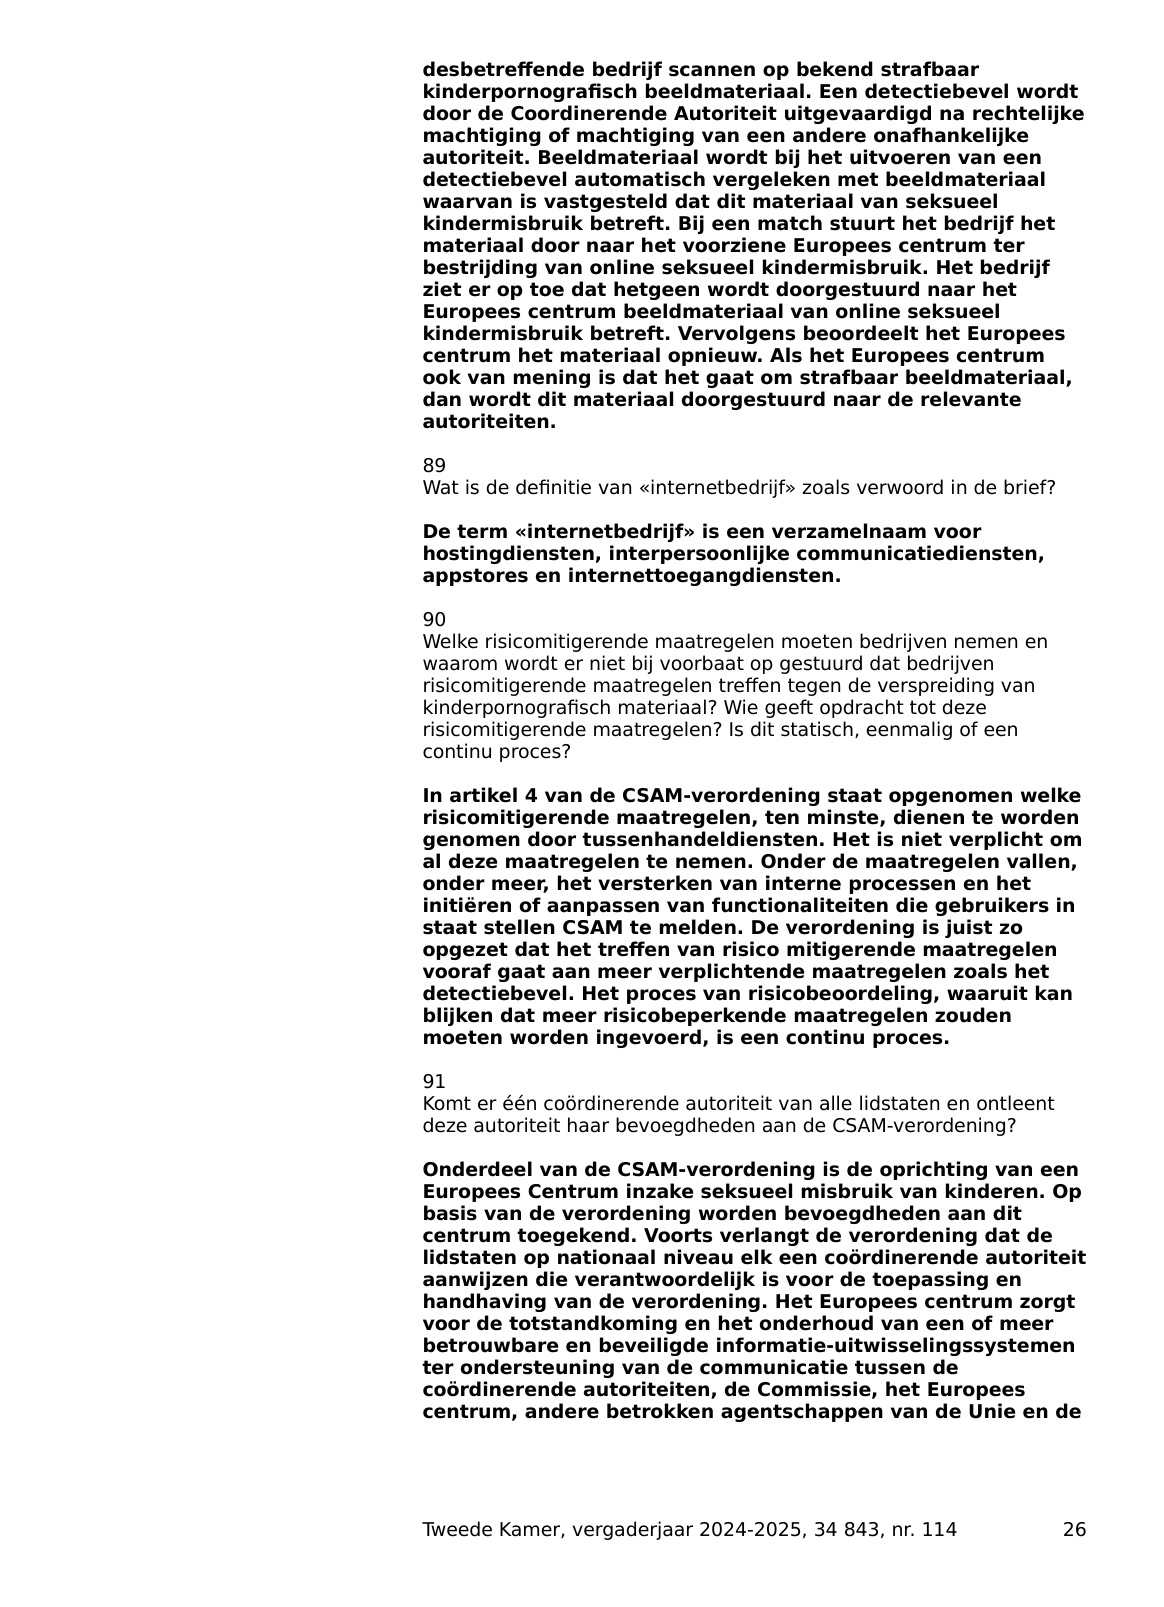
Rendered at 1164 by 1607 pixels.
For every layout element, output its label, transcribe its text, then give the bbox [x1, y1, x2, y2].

text 91 [422, 1071, 1087, 1093]
text Welke risicomitigerende maatregelen moeten bedrijven nemen en waarom wordt er niet bij voorbaat op gestuurd dat bedrijven risicomitigerende maatregelen treffen tegen de verspreiding van kinderpornografisch materiaal? Wie geeft opdracht tot deze risicomitigerende maatregelen? Is dit statisch, eenmalig of een continu proces? [422, 631, 1087, 763]
text De term «internetbedrijf» is een verzamelnaam voor hostingdiensten, interpersoonlijke communicatiediensten, appstores en internettoegangdiensten. [422, 521, 1087, 587]
text 90 [422, 609, 1087, 631]
text Onderdeel van de CSAM-verordening is de oprichting van een Europees Centrum inzake seksueel misbruik van kinderen. Op basis van de verordening worden bevoegdheden aan dit centrum toegekend. Voorts verlangt de verordening dat de lidstaten op nationaal niveau elk een coördinerende autoriteit aanwijzen die verantwoordelijk is voor de toepassing en handhaving van de verordening. Het Europees centrum zorgt voor de totstandkoming en het onderhoud van een of meer betrouwbare en beveiligde informatie-uitwisselingssystemen ter ondersteuning van de communicatie tussen de coördinerende autoriteiten, de Commissie, het Europees centrum, andere betrokken agentschappen van de Unie en de [422, 1159, 1087, 1423]
text desbetreffende bedrijf scannen op bekend strafbaar kinderpornografisch beeldmateriaal. Een detectiebevel wordt door de Coordinerende Autoriteit uitgevaardigd na rechtelijke machtiging of machtiging van een andere onafhankelijke autoriteit. Beeldmateriaal wordt bij het uitvoeren van een detectiebevel automatisch vergeleken met beeldmateriaal waarvan is vastgesteld dat dit materiaal van seksueel kindermisbruik betreft. Bij een match stuurt het bedrijf het materiaal door naar het voorziene Europees centrum ter bestrijding van online seksueel kindermisbruik. Het bedrijf ziet er op toe dat hetgeen wordt doorgestuurd naar het Europees centrum beeldmateriaal van online seksueel kindermisbruik betreft. Vervolgens beoordeelt het Europees centrum het materiaal opnieuw. Als het Europees centrum ook van mening is dat het gaat om strafbaar beeldmateriaal, dan wordt dit materiaal doorgestuurd naar de relevante autoriteiten. [422, 59, 1087, 433]
text Wat is de definitie van «internetbedrijf» zoals verwoord in de brief? [422, 477, 1087, 499]
text In artikel 4 van de CSAM-verordening staat opgenomen welke risicomitigerende maatregelen, ten minste, dienen te worden genomen door tussenhandeldiensten. Het is niet verplicht om al deze maatregelen te nemen. Onder de maatregelen vallen, onder meer, het versterken van interne processen en het initiëren of aanpassen van functionaliteiten die gebruikers in staat stellen CSAM te melden. De verordening is juist zo opgezet dat het treffen van risico mitigerende maatregelen vooraf gaat aan meer verplichtende maatregelen zoals het detectiebevel. Het proces van risicobeoordeling, waaruit kan blijken dat meer risicobeperkende maatregelen zouden moeten worden ingevoerd, is een continu proces. [422, 785, 1087, 1049]
text 89 [422, 455, 1087, 477]
text Komt er één coördinerende autoriteit van alle lidstaten en ontleent deze autoriteit haar bevoegdheden aan de CSAM-verordening? [422, 1093, 1087, 1137]
